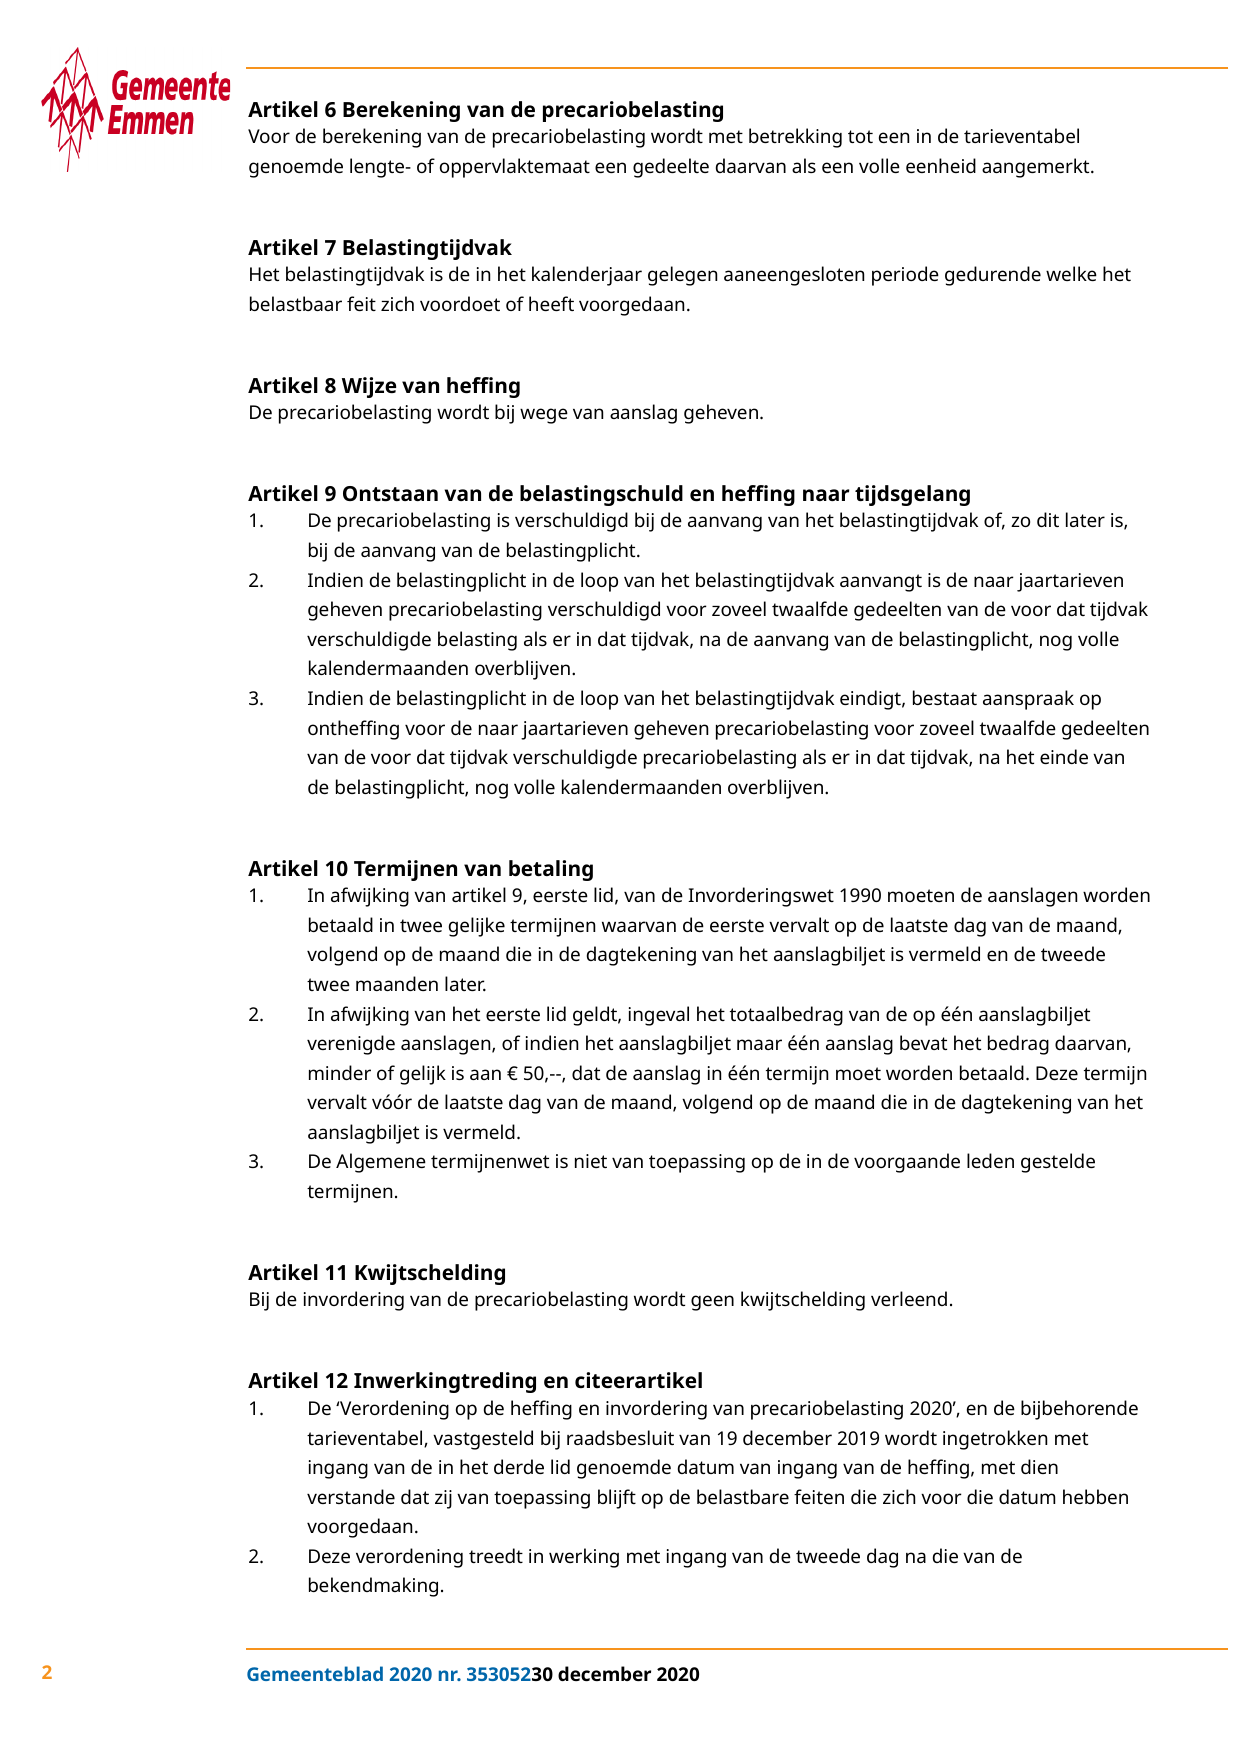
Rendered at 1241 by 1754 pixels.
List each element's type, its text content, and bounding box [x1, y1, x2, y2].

text Het belastingtijdvak is de in het kalenderjaar gelegen aaneengesloten periode gedurende welke het belastbaar feit zich voordoet of heeft voorgedaan. [248, 261, 1152, 317]
list De precariobelasting is verschuldigd bij de aanvang van het belastingtijdvak of, zo dit later is, bij de aanvang van de belastingplicht. [248, 508, 1152, 563]
text Artikel 6 Berekening van de precariobelasting [248, 95, 1152, 123]
text Bij de invordering van de precariobelasting wordt geen kwijtschelding verleend. [248, 1287, 1152, 1312]
picture [41, 47, 231, 172]
list In afwijking van artikel 9, eerste lid, van de Invorderingswet 1990 moeten de aanslagen worden betaald in twee gelijke termijnen waarvan de eerste vervalt op de laatste dag van de maand, volgend op de maand die in de dagtekening van het aanslagbiljet is vermeld en de tweede twee maanden later. [248, 882, 1152, 997]
list Deze verordening treedt in werking met ingang van de tweede dag na die van de bekendmaking. [248, 1543, 1152, 1598]
list Indien de belastingplicht in de loop van het belastingtijdvak aanvangt is de naar jaartarieven geheven precariobelasting verschuldigd voor zoveel twaalfde gedeelten van de voor dat tijdvak verschuldigde belasting als er in dat tijdvak, na de aanvang van de belastingplicht, nog volle kalendermaanden overblijven. [248, 567, 1152, 681]
list De Algemene termijnenwet is niet van toepassing op de in de voorgaande leden gestelde termijnen. [248, 1149, 1152, 1204]
text Artikel 11 Kwijtschelding [248, 1258, 1152, 1287]
text Artikel 9 Ontstaan van de belastingschuld en heffing naar tijdsgelang [248, 479, 1152, 508]
text Artikel 8 Wijze van heffing [248, 371, 1152, 399]
text Artikel 7 Belastingtijdvak [248, 233, 1152, 261]
text Voor de berekening van de precariobelasting wordt met betrekking tot een in de tarieventabel genoemde lengte- of oppervlaktemaat een gedeelte daarvan als een volle eenheid aangemerkt. [248, 123, 1152, 178]
text De precariobelasting wordt bij wege van aanslag geheven. [248, 399, 1152, 425]
list De ‘Verordening op de heffing en invordering van precariobelasting 2020’, en de bijbehorende tarieventabel, vastgesteld bij raadsbesluit van 19 december 2019 wordt ingetrokken met ingang van de in het derde lid genoemde datum van ingang van de heffing, met dien verstande dat zij van toepassing blijft op de belastbare feiten die zich voor die datum hebben voorgedaan. [248, 1395, 1152, 1539]
text Artikel 12 Inwerkingtreding en citeerartikel [248, 1367, 1152, 1395]
list Indien de belastingplicht in de loop van het belastingtijdvak eindigt, bestaat aanspraak op ontheffing voor de naar jaartarieven geheven precariobelasting voor zoveel twaalfde gedeelten van de voor dat tijdvak verschuldigde precariobelasting als er in dat tijdvak, na het einde van de belastingplicht, nog volle kalendermaanden overblijven. [248, 685, 1152, 800]
text Artikel 10 Termijnen van betaling [248, 854, 1152, 882]
list In afwijking van het eerste lid geldt, ingeval het totaalbedrag van de op één aanslagbiljet verenigde aanslagen, of indien het aanslagbiljet maar één aanslag bevat het bedrag daarvan, minder of gelijk is aan € 50,--, dat de aanslag in één termijn moet worden betaald. Deze termijn vervalt vóór de laatste dag van de maand, volgend op de maand die in de dagtekening van het aanslagbiljet is vermeld. [248, 1001, 1152, 1145]
